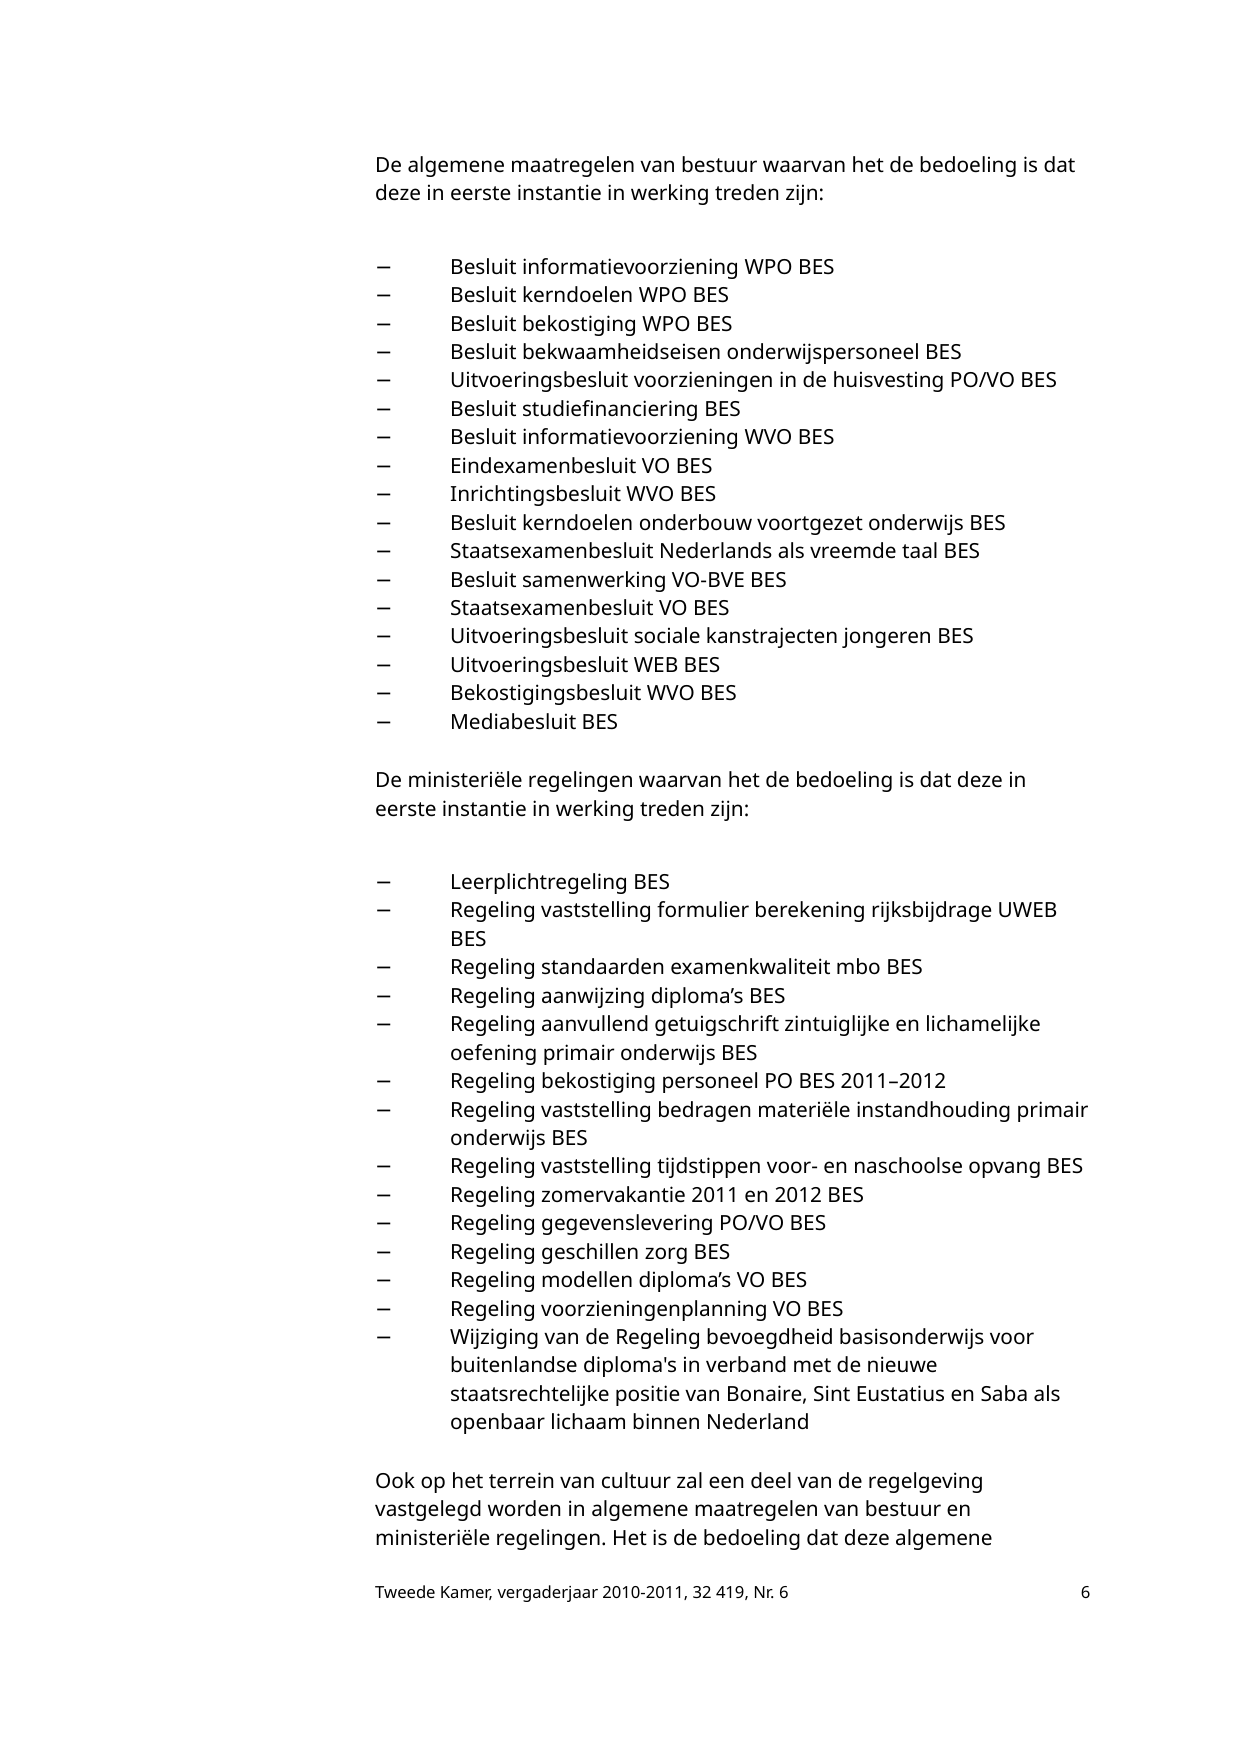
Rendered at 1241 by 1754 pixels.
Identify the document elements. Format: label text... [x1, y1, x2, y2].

list Eindexamenbesluit VO BES [375, 451, 1090, 479]
list Regeling vaststelling bedragen materiële instandhouding primair onderwijs BES [375, 1095, 1090, 1152]
list Leerplichtregeling BES [375, 867, 1090, 896]
list Regeling bekostiging personeel PO BES 2011–2012 [375, 1066, 1090, 1095]
list Regeling vaststelling formulier berekening rijksbijdrage UWEB BES [375, 896, 1090, 952]
list Regeling modellen diploma’s VO BES [375, 1265, 1090, 1294]
list Regeling aanvullend getuigschrift zintuiglijke en lichamelijke oefening primair onderwijs BES [375, 1009, 1090, 1066]
list Regeling gegevenslevering PO/VO BES [375, 1208, 1090, 1237]
list Regeling aanwijzing diploma’s BES [375, 981, 1090, 1009]
list Staatsexamenbesluit VO BES [375, 593, 1090, 622]
list Regeling voorzieningenplanning VO BES [375, 1294, 1090, 1322]
text De ministeriële regelingen waarvan het de bedoeling is dat deze in eerste instantie in werking treden zijn: [375, 765, 1090, 822]
list Besluit bekwaamheidseisen onderwijspersoneel BES [375, 337, 1090, 366]
list Regeling vaststelling tijdstippen voor- en naschoolse opvang BES [375, 1152, 1090, 1180]
text De algemene maatregelen van bestuur waarvan het de bedoeling is dat deze in eerste instantie in werking treden zijn: [375, 150, 1090, 207]
list Besluit kerndoelen WPO BES [375, 280, 1090, 309]
list Regeling zomervakantie 2011 en 2012 BES [375, 1180, 1090, 1208]
list Besluit kerndoelen onderbouw voortgezet onderwijs BES [375, 508, 1090, 536]
list Wijziging van de Regeling bevoegdheid basisonderwijs voor buitenlandse diploma's in verband met de nieuwe staatsrechtelijke positie van Bonaire, Sint Eustatius en Saba als openbaar lichaam binnen Nederland [375, 1322, 1090, 1436]
list Regeling geschillen zorg BES [375, 1237, 1090, 1265]
list Mediabesluit BES [375, 707, 1090, 735]
list Besluit informatievoorziening WPO BES [375, 252, 1090, 280]
list Uitvoeringsbesluit sociale kanstrajecten jongeren BES [375, 622, 1090, 650]
list Besluit samenwerking VO-BVE BES [375, 565, 1090, 593]
list Uitvoeringsbesluit voorzieningen in de huisvesting PO/VO BES [375, 366, 1090, 394]
list Besluit informatievoorziening WVO BES [375, 422, 1090, 451]
list Staatsexamenbesluit Nederlands als vreemde taal BES [375, 536, 1090, 565]
list Regeling standaarden examenkwaliteit mbo BES [375, 952, 1090, 981]
list Uitvoeringsbesluit WEB BES [375, 650, 1090, 678]
list Inrichtingsbesluit WVO BES [375, 479, 1090, 508]
list Besluit bekostiging WPO BES [375, 309, 1090, 337]
list Bekostigingsbesluit WVO BES [375, 678, 1090, 707]
text Ook op het terrein van cultuur zal een deel van de regelgeving vastgelegd worden in algemene maatregelen van bestuur en ministeriële regelingen. Het is de bedoeling dat deze algemene [375, 1466, 1090, 1551]
list Besluit studiefinanciering BES [375, 394, 1090, 422]
